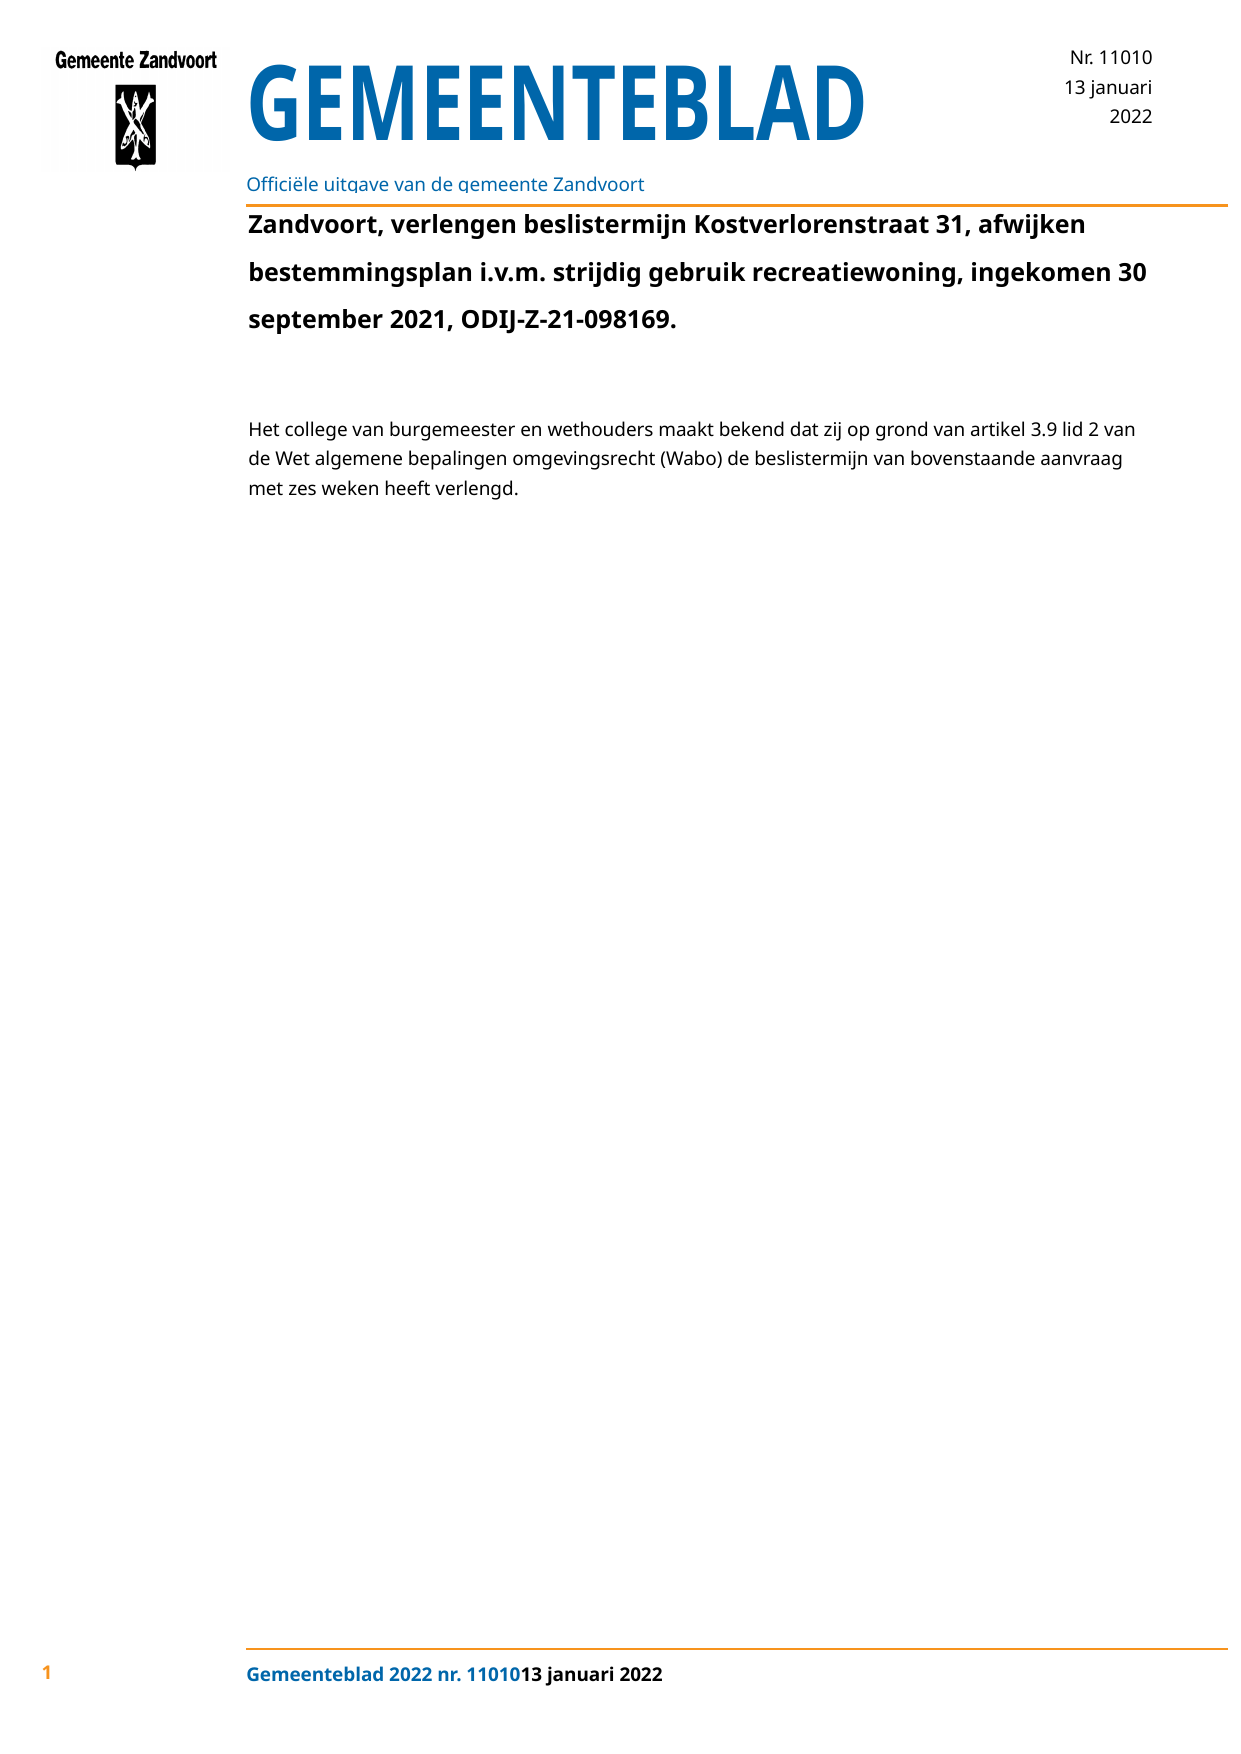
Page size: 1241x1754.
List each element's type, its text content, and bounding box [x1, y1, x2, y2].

picture [41, 47, 231, 172]
text Zandvoort, verlengen beslistermijn Kostverlorenstraat 31, afwijken bestemmingsplan i.v.m. strijdig gebruik recreatiewoning, ingekomen 30 september 2021, ODIJ-Z-21-098169. [248, 207, 1152, 336]
text Het college van burgemeester en wethouders maakt bekend dat zij op grond van artikel 3.9 lid 2 van de Wet algemene bepalingen omgevingsrecht (Wabo) de beslistermijn van bovenstaande aanvraag met zes weken heeft verlengd. [248, 416, 1152, 501]
